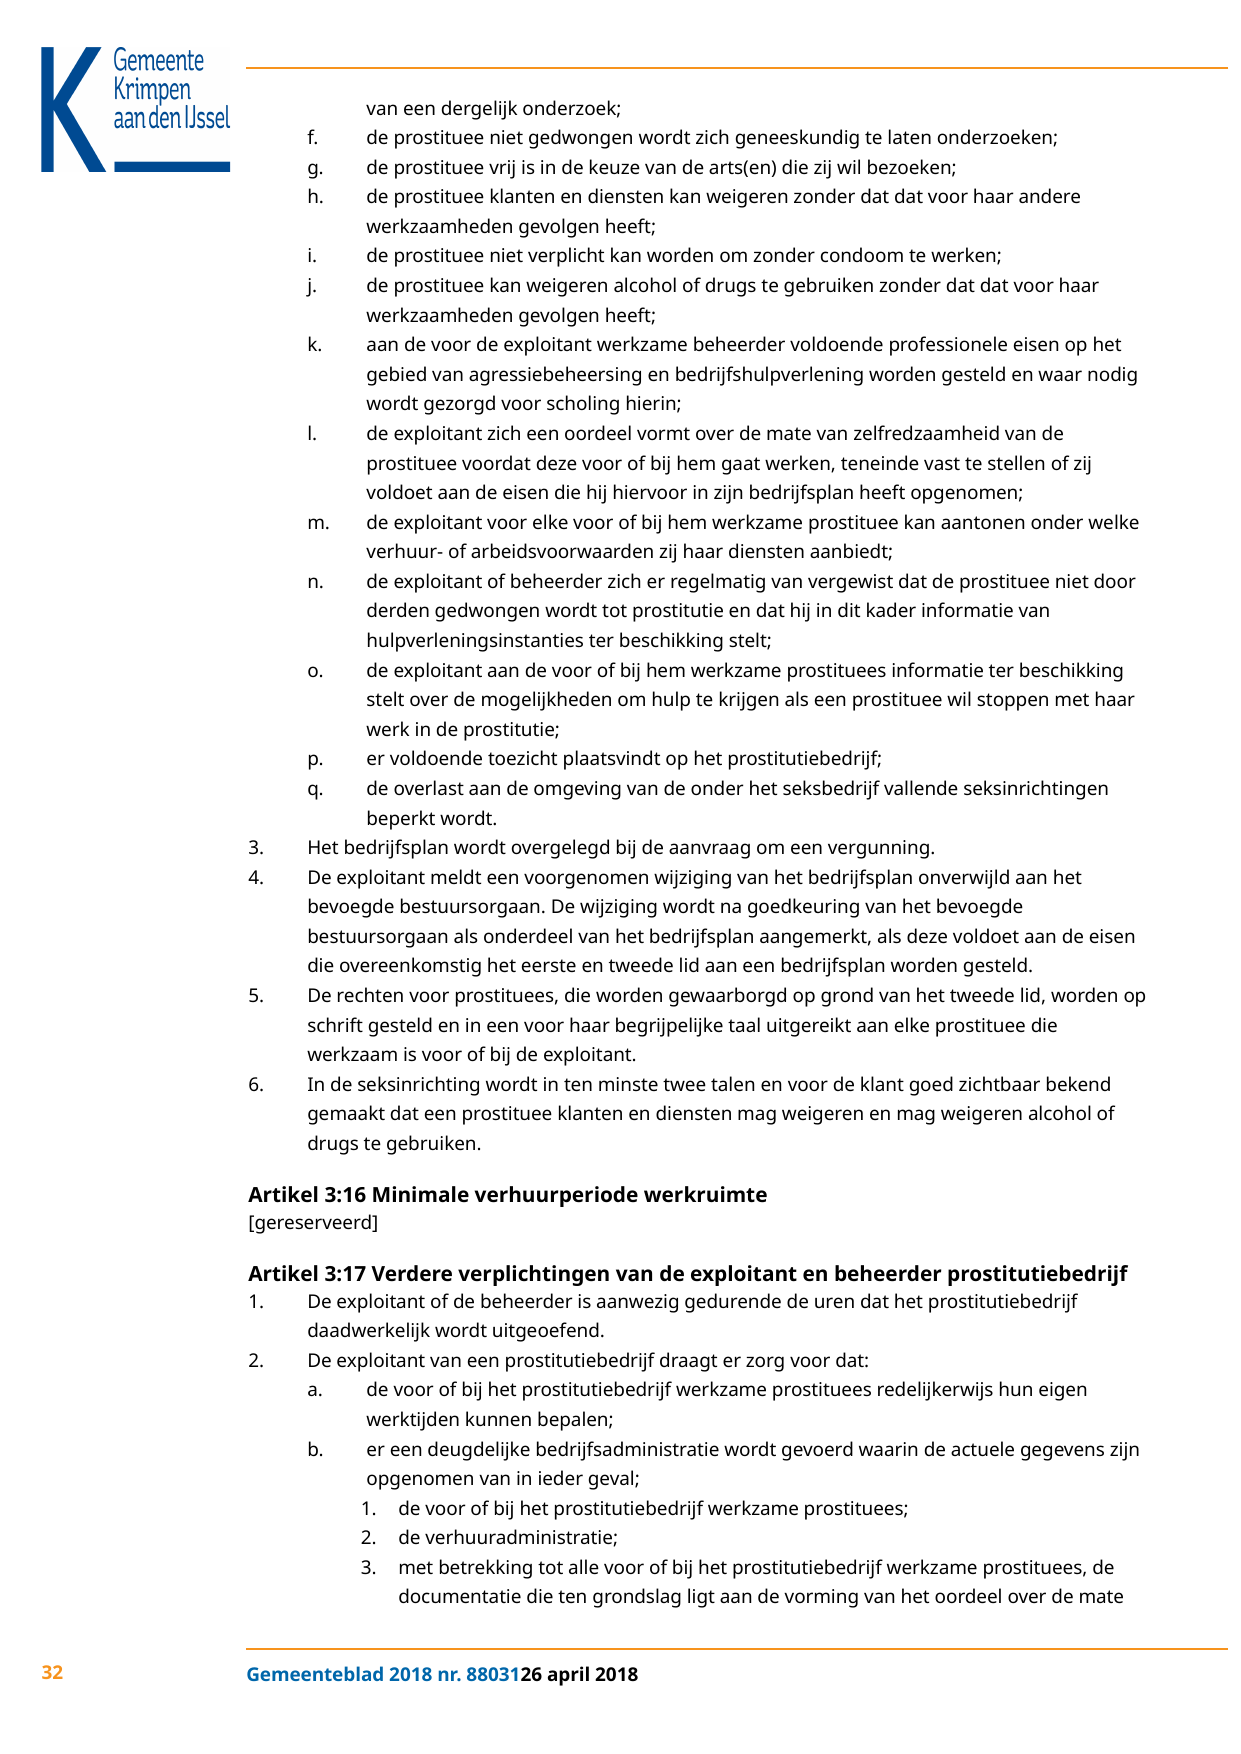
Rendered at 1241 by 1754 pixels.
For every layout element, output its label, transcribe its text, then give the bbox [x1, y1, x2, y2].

list de prostituee vrij is in de keuze van de arts(en) die zij wil bezoeken; [307, 154, 1152, 180]
list de voor of bij het prostitutiebedrijf werkzame prostituees redelijkerwijs hun eigen werktijden kunnen bepalen; [307, 1377, 1152, 1432]
list met betrekking tot alle voor of bij het prostitutiebedrijf werkzame prostituees, de documentatie die ten grondslag ligt aan de vorming van het oordeel over de mate [361, 1554, 1152, 1609]
list Het bedrijfsplan wordt overgelegd bij de aanvraag om een vergunning. [248, 834, 1152, 860]
list de prostituee niet verplicht kan worden om zonder condoom te werken; [307, 243, 1152, 268]
list van een dergelijk onderzoek; [307, 95, 1152, 121]
text Artikel 3:16 Minimale verhuurperiode werkruimte [248, 1181, 1152, 1209]
list de verhuuradministratie; [361, 1524, 1152, 1550]
list de overlast aan de omgeving van de onder het seksbedrijf vallende seksinrichtingen beperkt wordt. [307, 775, 1152, 831]
list De exploitant van een prostitutiebedrijf draagt er zorg voor dat: [248, 1347, 1152, 1373]
list aan de voor de exploitant werkzame beheerder voldoende professionele eisen op het gebied van agressiebeheersing en bedrijfshulpverlening worden gesteld en waar nodig wordt gezorgd voor scholing hierin; [307, 331, 1152, 416]
list In de seksinrichting wordt in ten minste twee talen en voor de klant goed zichtbaar bekend gemaakt dat een prostituee klanten en diensten mag weigeren en mag weigeren alcohol of drugs te gebruiken. [248, 1071, 1152, 1156]
list de prostituee klanten en diensten kan weigeren zonder dat dat voor haar andere werkzaamheden gevolgen heeft; [307, 183, 1152, 239]
list de exploitant of beheerder zich er regelmatig van vergewist dat de prostituee niet door derden gedwongen wordt tot prostitutie en dat hij in dit kader informatie van hulpverleningsinstanties ter beschikking stelt; [307, 568, 1152, 653]
list er voldoende toezicht plaatsvindt op het prostitutiebedrijf; [307, 746, 1152, 771]
list de exploitant zich een oordeel vormt over de mate van zelfredzaamheid van de prostituee voordat deze voor of bij hem gaat werken, teneinde vast te stellen of zij voldoet aan de eisen die hij hiervoor in zijn bedrijfsplan heeft opgenomen; [307, 420, 1152, 505]
list De exploitant of de beheerder is aanwezig gedurende de uren dat het prostitutiebedrijf daadwerkelijk wordt uitgeoefend. [248, 1288, 1152, 1343]
picture [41, 47, 231, 172]
list er een deugdelijke bedrijfsadministratie wordt gevoerd waarin de actuele gegevens zijn opgenomen van in ieder geval; [307, 1436, 1152, 1491]
list de voor of bij het prostitutiebedrijf werkzame prostituees; [361, 1495, 1152, 1521]
text [gereserveerd] [248, 1209, 1152, 1235]
list de exploitant aan de voor of bij hem werkzame prostituees informatie ter beschikking stelt over de mogelijkheden om hulp te krijgen als een prostituee wil stoppen met haar werk in de prostitutie; [307, 657, 1152, 742]
list De exploitant meldt een voorgenomen wijziging van het bedrijfsplan onverwijld aan het bevoegde bestuursorgaan. De wijziging wordt na goedkeuring van het bevoegde bestuursorgaan als onderdeel van het bedrijfsplan aangemerkt, als deze voldoet aan de eisen die overeenkomstig het eerste en tweede lid aan een bedrijfsplan worden gesteld. [248, 864, 1152, 978]
text Artikel 3:17 Verdere verplichtingen van de exploitant en beheerder prostitutiebedrijf [248, 1259, 1152, 1288]
list De rechten voor prostituees, die worden gewaarborgd op grond van het tweede lid, worden op schrift gesteld en in een voor haar begrijpelijke taal uitgereikt aan elke prostituee die werkzaam is voor of bij de exploitant. [248, 982, 1152, 1067]
list de prostituee kan weigeren alcohol of drugs te gebruiken zonder dat dat voor haar werkzaamheden gevolgen heeft; [307, 272, 1152, 328]
list de prostituee niet gedwongen wordt zich geneeskundig te laten onderzoeken; [307, 124, 1152, 150]
list de exploitant voor elke voor of bij hem werkzame prostituee kan aantonen onder welke verhuur- of arbeidsvoorwaarden zij haar diensten aanbiedt; [307, 509, 1152, 564]
